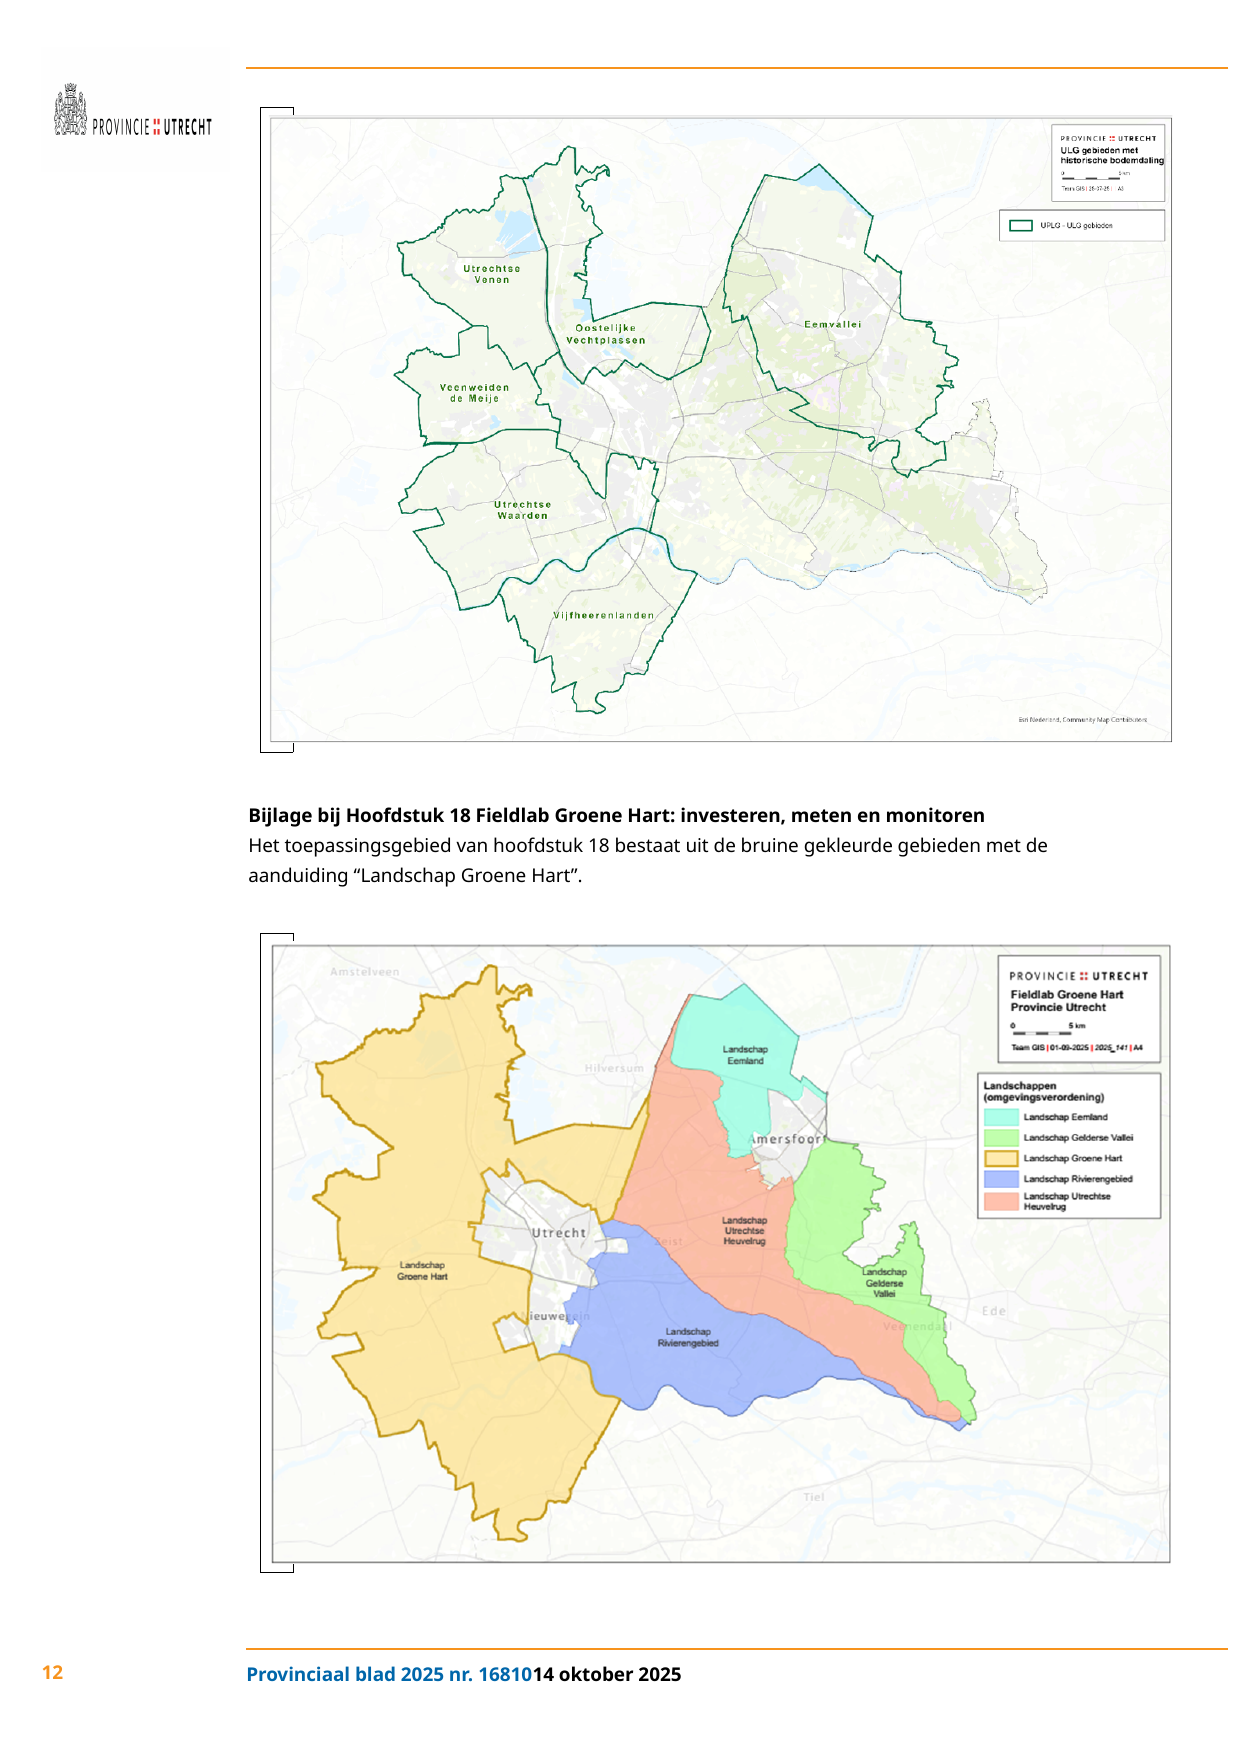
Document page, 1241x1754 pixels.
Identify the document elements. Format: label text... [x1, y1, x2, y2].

picture [268, 115, 1173, 743]
picture [268, 941, 1173, 1564]
text Het toepassingsgebied van hoofdstuk 18 bestaat uit de bruine gekleurde gebieden met de aanduiding “Landschap Groene Hart”. [248, 832, 1152, 888]
picture [41, 47, 231, 172]
text Bijlage bij Hoofdstuk 18 Fieldlab Groene Hart: investeren, meten en monitoren [248, 803, 1152, 828]
